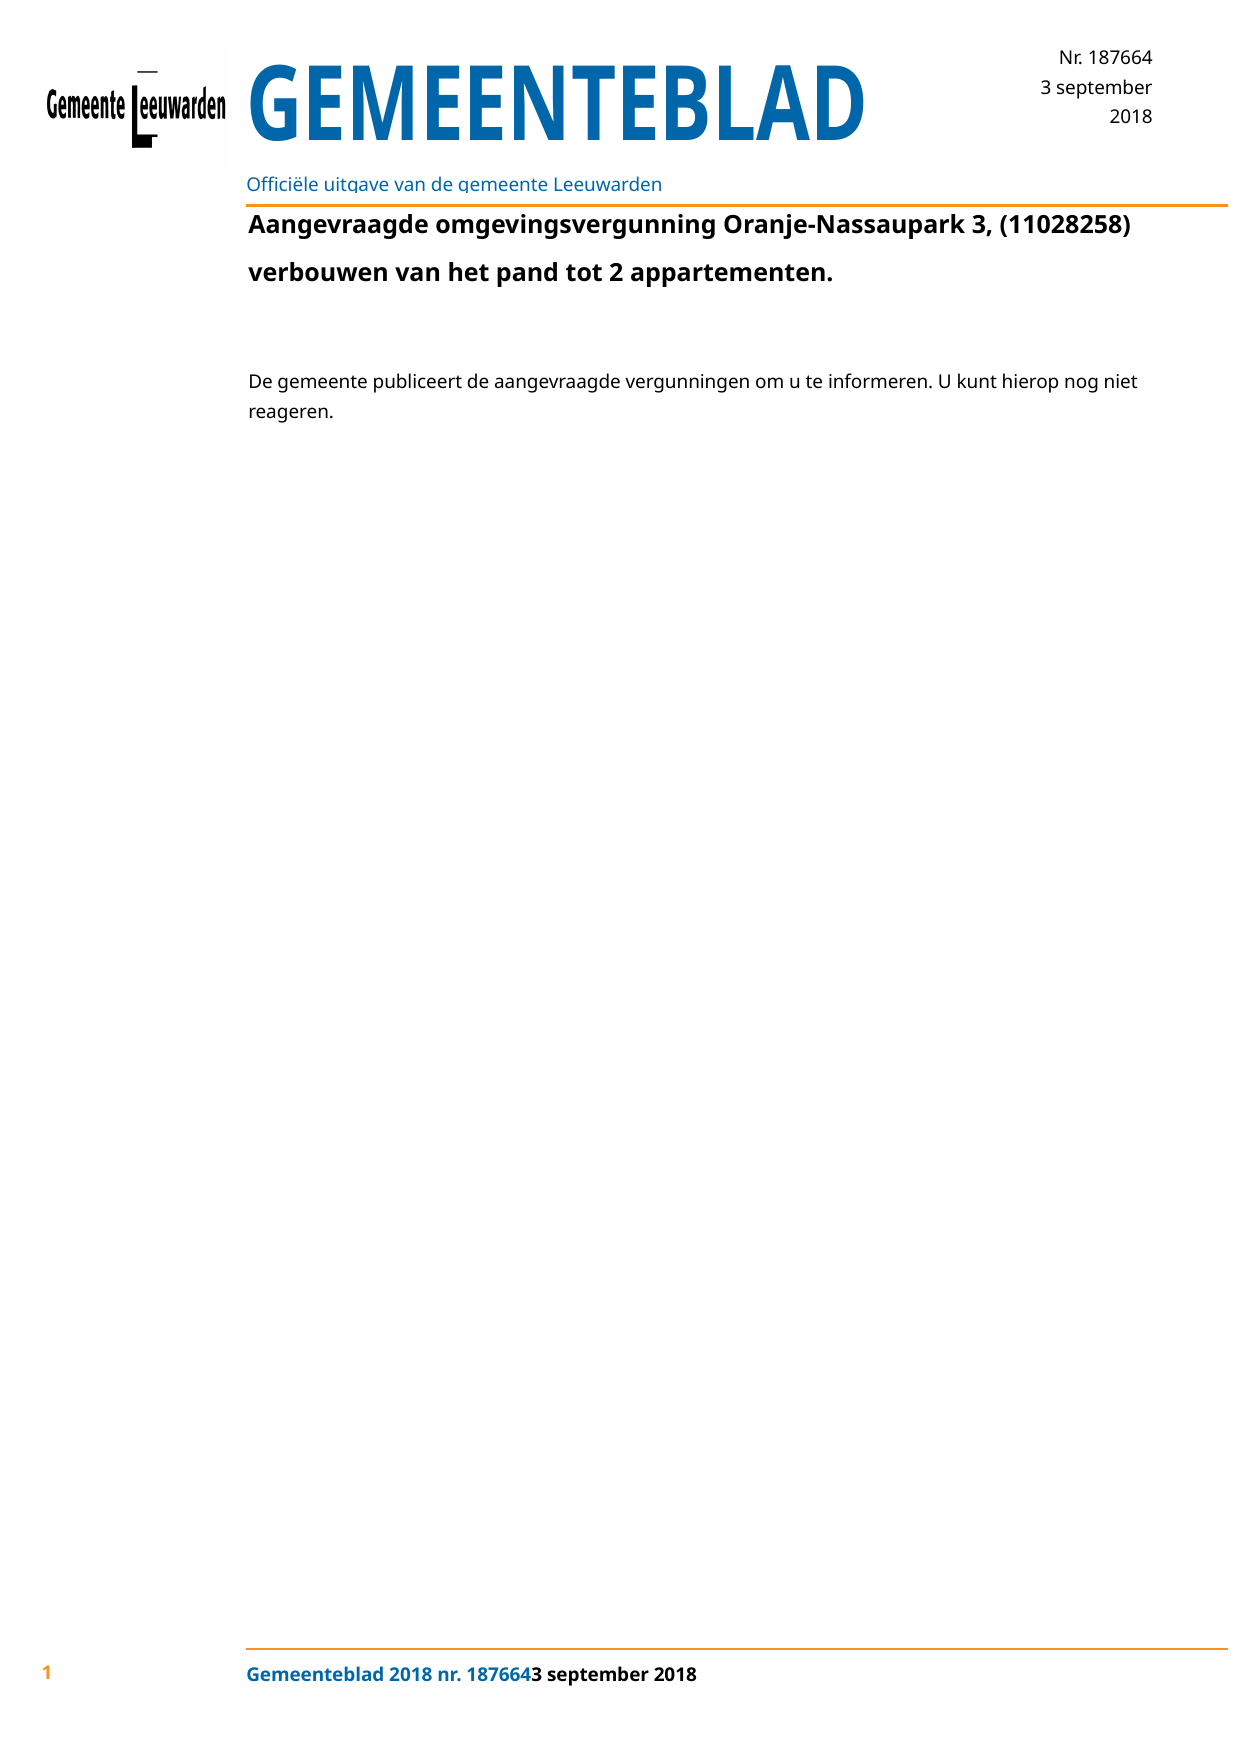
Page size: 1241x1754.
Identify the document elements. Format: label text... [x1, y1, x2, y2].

text De gemeente publiceert de aangevraagde vergunningen om u te informeren. U kunt hierop nog niet reageren. [248, 368, 1152, 424]
picture [41, 47, 231, 172]
text Aangevraagde omgevingsvergunning Oranje-Nassaupark 3, (11028258) verbouwen van het pand tot 2 appartementen. [248, 207, 1152, 288]
